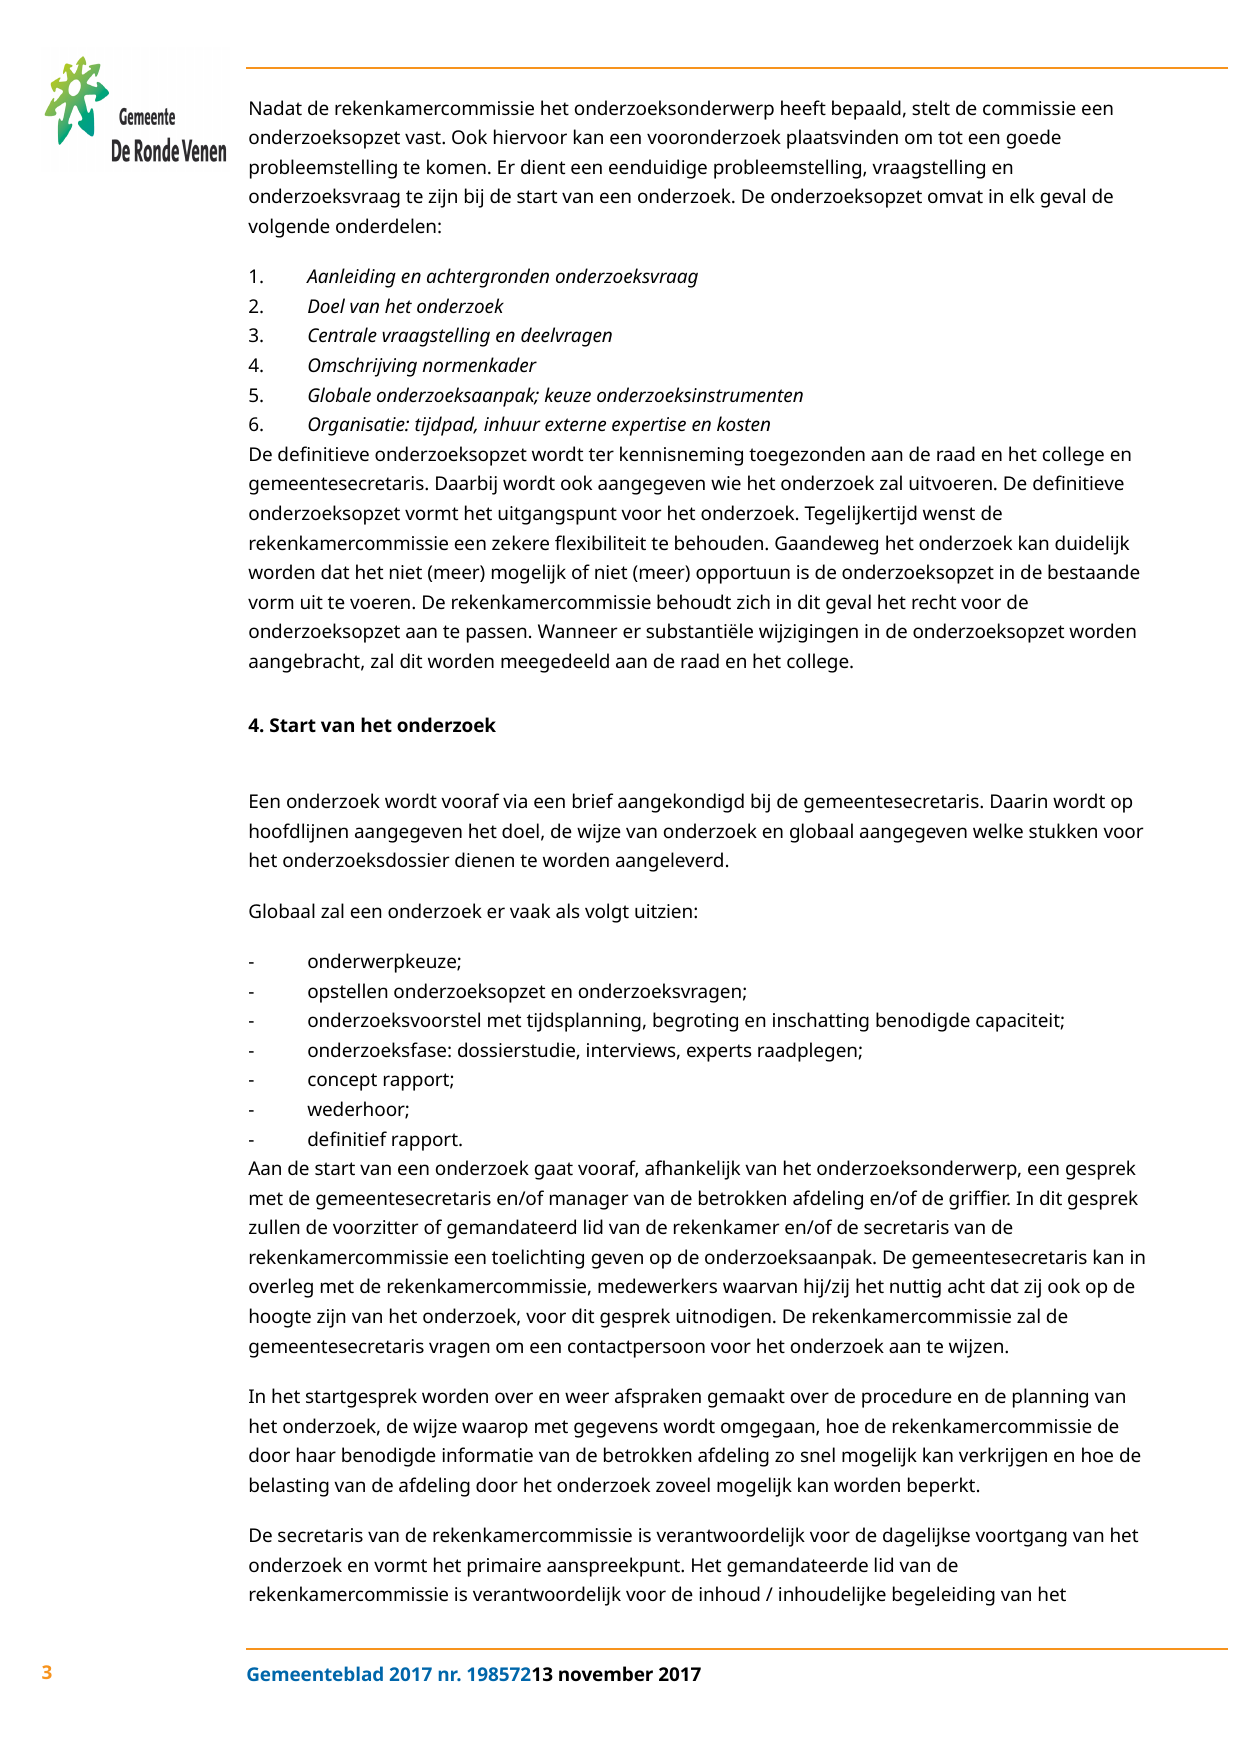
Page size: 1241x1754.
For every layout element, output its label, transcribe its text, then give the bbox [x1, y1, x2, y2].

list onderzoeksvoorstel met tijdsplanning, begroting en inschatting benodigde capaciteit; [248, 1007, 1152, 1033]
text Nadat de rekenkamercommissie het onderzoeksonderwerp heeft bepaald, stelt de commissie een onderzoeksopzet vast. Ook hiervoor kan een vooronderzoek plaatsvinden om tot een goede probleemstelling te komen. Er dient een eenduidige probleemstelling, vraagstelling en onderzoeksvraag te zijn bij de start van een onderzoek. De onderzoeksopzet omvat in elk geval de volgende onderdelen: [248, 95, 1152, 239]
picture [41, 47, 231, 172]
list Globale onderzoeksaanpak; keuze onderzoeksinstrumenten [248, 382, 1152, 408]
list opstellen onderzoeksopzet en onderzoeksvragen; [248, 978, 1152, 1003]
list Aanleiding en achtergronden onderzoeksvraag [248, 263, 1152, 289]
text In het startgesprek worden over en weer afspraken gemaakt over de procedure en de planning van het onderzoek, de wijze waarop met gegevens wordt omgegaan, hoe de rekenkamercommissie de door haar benodigde informatie van de betrokken afdeling zo snel mogelijk kan verkrijgen en hoe de belasting van de afdeling door het onderzoek zoveel mogelijk kan worden beperkt. [248, 1383, 1152, 1498]
list Doel van het onderzoek [248, 293, 1152, 319]
text Aan de start van een onderzoek gaat vooraf, afhankelijk van het onderzoeksonderwerp, een gesprek met de gemeentesecretaris en/of manager van de betrokken afdeling en/of de griffier. In dit gesprek zullen de voorzitter of gemandateerd lid van de rekenkamer en/of de secretaris van de rekenkamercommissie een toelichting geven op de onderzoeksaanpak. De gemeentesecretaris kan in overleg met de rekenkamercommissie, medewerkers waarvan hij/zij het nuttig acht dat zij ook op de hoogte zijn van het onderzoek, voor dit gesprek uitnodigen. De rekenkamercommissie zal de gemeentesecretaris vragen om een contactpersoon voor het onderzoek aan te wijzen. [248, 1155, 1152, 1358]
text Globaal zal een onderzoek er vaak als volgt uitzien: [248, 898, 1152, 923]
text 4. Start van het onderzoek [248, 712, 1152, 738]
list onderzoeksfase: dossierstudie, interviews, experts raadplegen; [248, 1037, 1152, 1063]
list wederhoor; [248, 1096, 1152, 1122]
text De secretaris van de rekenkamercommissie is verantwoordelijk voor de dagelijkse voortgang van het onderzoek en vormt het primaire aanspreekpunt. Het gemandateerde lid van de rekenkamercommissie is verantwoordelijk voor de inhoud / inhoudelijke begeleiding van het [248, 1522, 1152, 1607]
text Een onderzoek wordt vooraf via een brief aangekondigd bij de gemeentesecretaris. Daarin wordt op hoofdlijnen aangegeven het doel, de wijze van onderzoek en globaal aangegeven welke stukken voor het onderzoeksdossier dienen te worden aangeleverd. [248, 788, 1152, 873]
list Centrale vraagstelling en deelvragen [248, 323, 1152, 348]
list onderwerpkeuze; [248, 948, 1152, 974]
list concept rapport; [248, 1067, 1152, 1092]
list Organisatie: tijdpad, inhuur externe expertise en kosten [248, 411, 1152, 437]
text De definitieve onderzoeksopzet wordt ter kennisneming toegezonden aan de raad en het college en gemeentesecretaris. Daarbij wordt ook aangegeven wie het onderzoek zal uitvoeren. De definitieve onderzoeksopzet vormt het uitgangspunt voor het onderzoek. Tegelijkertijd wenst de rekenkamercommissie een zekere flexibiliteit te behouden. Gaandeweg het onderzoek kan duidelijk worden dat het niet (meer) mogelijk of niet (meer) opportuun is de onderzoeksopzet in de bestaande vorm uit te voeren. De rekenkamercommissie behoudt zich in dit geval het recht voor de onderzoeksopzet aan te passen. Wanneer er substantiële wijzigingen in de onderzoeksopzet worden aangebracht, zal dit worden meegedeeld aan de raad en het college. [248, 441, 1152, 674]
list definitief rapport. [248, 1126, 1152, 1151]
list Omschrijving normenkader [248, 352, 1152, 378]
